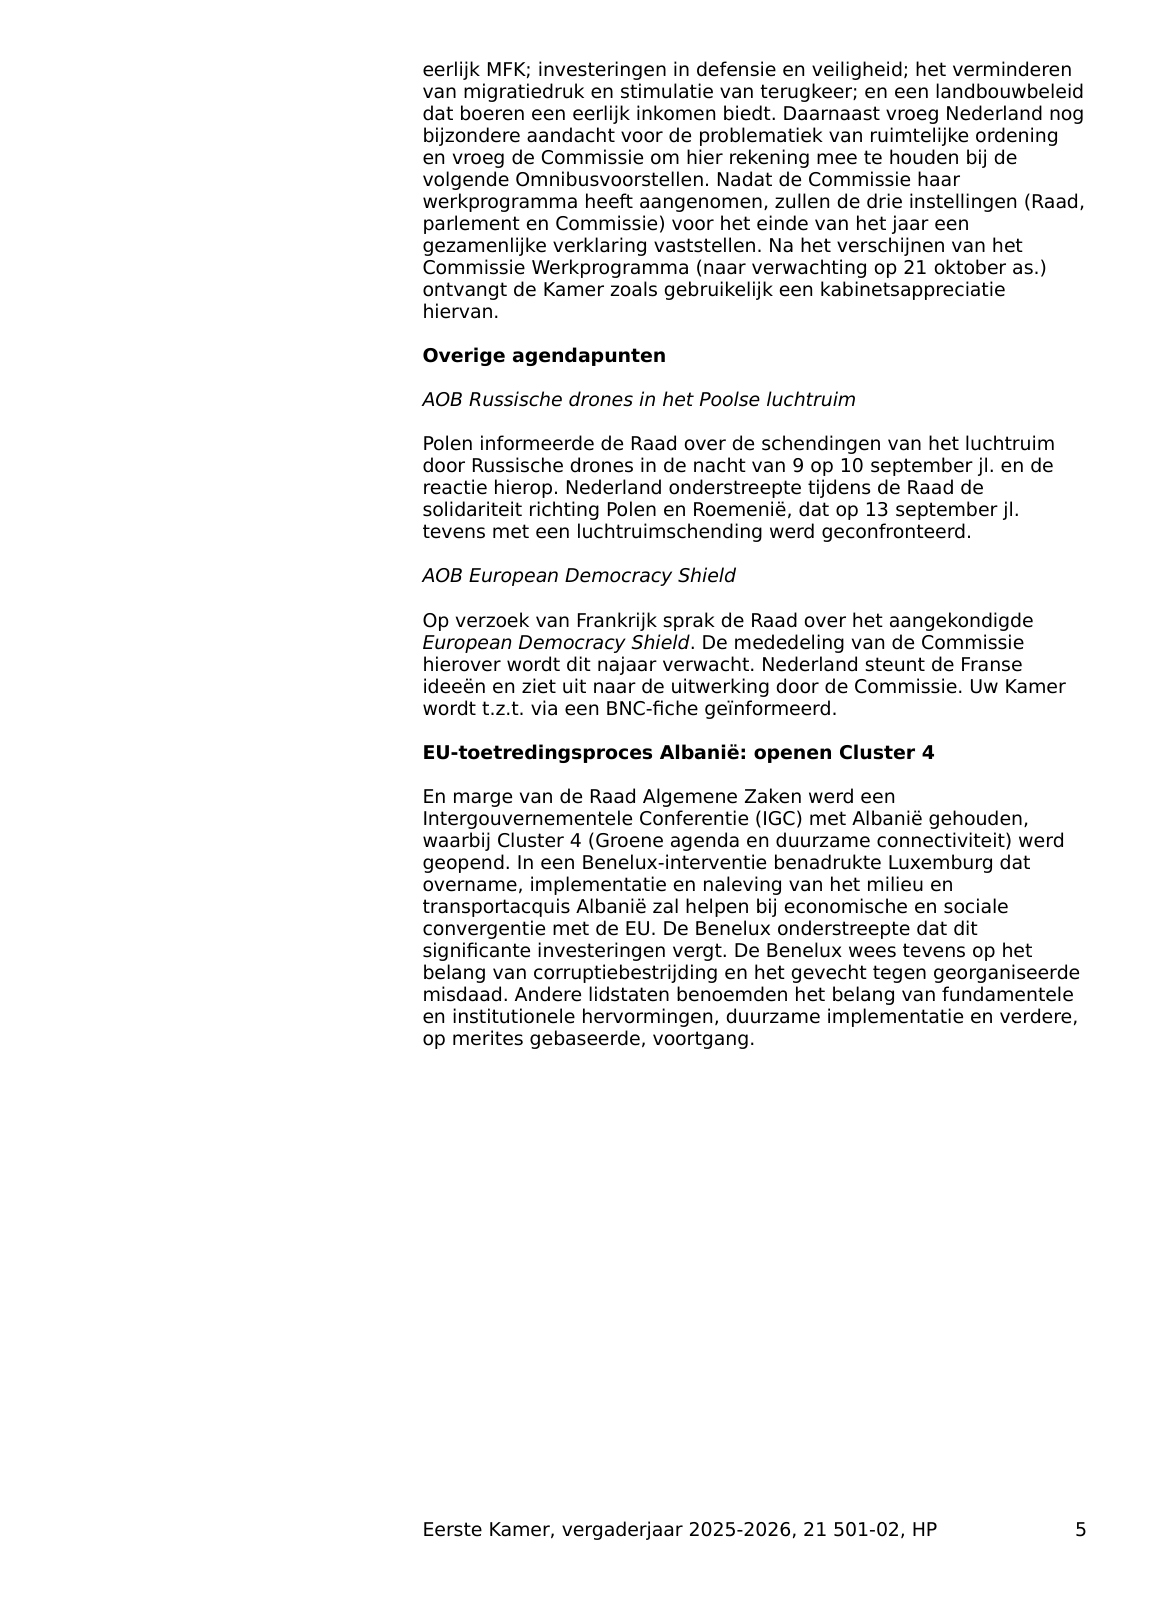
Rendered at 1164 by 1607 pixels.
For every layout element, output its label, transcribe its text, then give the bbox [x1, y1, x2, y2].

text Op verzoek van Frankrijk sprak de Raad over het aangekondigde European Democracy Shield. De mededeling van de Commissie hierover wordt dit najaar verwacht. Nederland steunt de Franse ideeën en ziet uit naar de uitwerking door de Commissie. Uw Kamer wordt t.z.t. via een BNC-fiche geïnformeerd. [422, 609, 1087, 719]
text En marge van de Raad Algemene Zaken werd een Intergouvernementele Conferentie (IGC) met Albanië gehouden, waarbij Cluster 4 (Groene agenda en duurzame connectiviteit) werd geopend. In een Benelux-interventie benadrukte Luxemburg dat overname, implementatie en naleving van het milieu en transportacquis Albanië zal helpen bij economische en sociale convergentie met de EU. De Benelux onderstreepte dat dit significante investeringen vergt. De Benelux wees tevens op het belang van corruptiebestrijding en het gevecht tegen georganiseerde misdaad. Andere lidstaten benoemden het belang van fundamentele en institutionele hervormingen, duurzame implementatie en verdere, op merites gebaseerde, voortgang. [422, 786, 1087, 1049]
subtitle Overige agendapunten [422, 345, 1087, 367]
subtitle AOB European Democracy Shield [422, 565, 1087, 587]
subtitle AOB Russische drones in het Poolse luchtruim [422, 389, 1087, 411]
subtitle EU-toetredingsproces Albanië: openen Cluster 4 [422, 742, 1087, 764]
text Polen informeerde de Raad over de schendingen van het luchtruim door Russische drones in de nacht van 9 op 10 september jl. en de reactie hierop. Nederland onderstreepte tijdens de Raad de solidariteit richting Polen en Roemenië, dat op 13 september jl. tevens met een luchtruimschending werd geconfronteerd. [422, 433, 1087, 543]
text eerlijk MFK; investeringen in defensie en veiligheid; het verminderen van migratiedruk en stimulatie van terugkeer; en een landbouwbeleid dat boeren een eerlijk inkomen biedt. Daarnaast vroeg Nederland nog bijzondere aandacht voor de problematiek van ruimtelijke ordening en vroeg de Commissie om hier rekening mee te houden bij de volgende Omnibusvoorstellen. Nadat de Commissie haar werkprogramma heeft aangenomen, zullen de drie instellingen (Raad, parlement en Commissie) voor het einde van het jaar een gezamenlijke verklaring vaststellen. Na het verschijnen van het Commissie Werkprogramma (naar verwachting op 21 oktober as.) ontvangt de Kamer zoals gebruikelijk een kabinetsappreciatie hiervan. [422, 59, 1087, 323]
